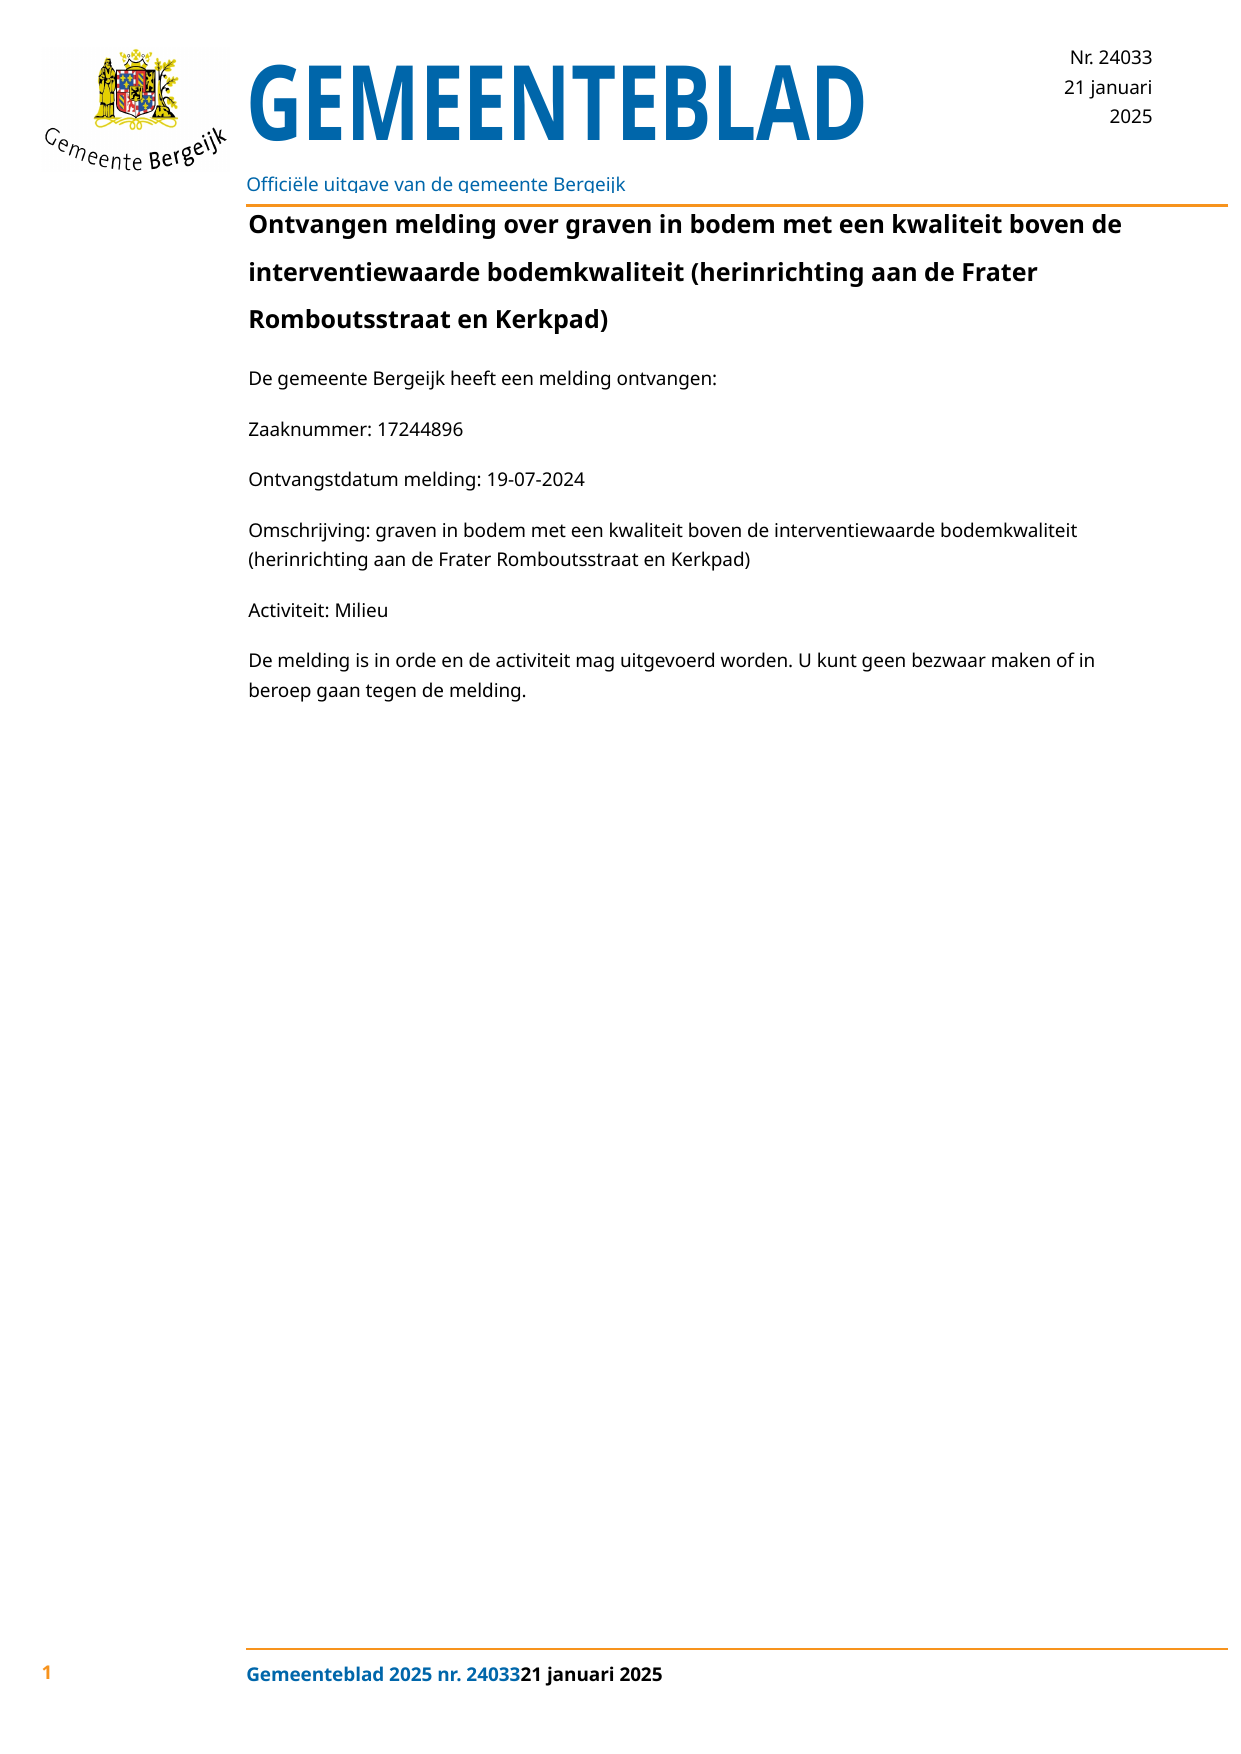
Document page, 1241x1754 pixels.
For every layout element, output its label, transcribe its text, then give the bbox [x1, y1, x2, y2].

text Omschrijving: graven in bodem met een kwaliteit boven de interventiewaarde bodemkwaliteit (herinrichting aan de Frater Romboutsstraat en Kerkpad) [248, 517, 1152, 572]
text De gemeente Bergeijk heeft een melding ontvangen: [248, 366, 1152, 391]
text Activiteit: Milieu [248, 597, 1152, 622]
text Ontvangen melding over graven in bodem met een kwaliteit boven de interventiewaarde bodemkwaliteit (herinrichting aan de Frater Romboutsstraat en Kerkpad) [248, 207, 1152, 336]
text Ontvangstdatum melding: 19-07-2024 [248, 466, 1152, 492]
picture [41, 47, 231, 172]
text Zaaknummer: 17244896 [248, 416, 1152, 442]
text De melding is in orde en de activiteit mag uitgevoerd worden. U kunt geen bezwaar maken of in beroep gaan tegen de melding. [248, 647, 1152, 702]
